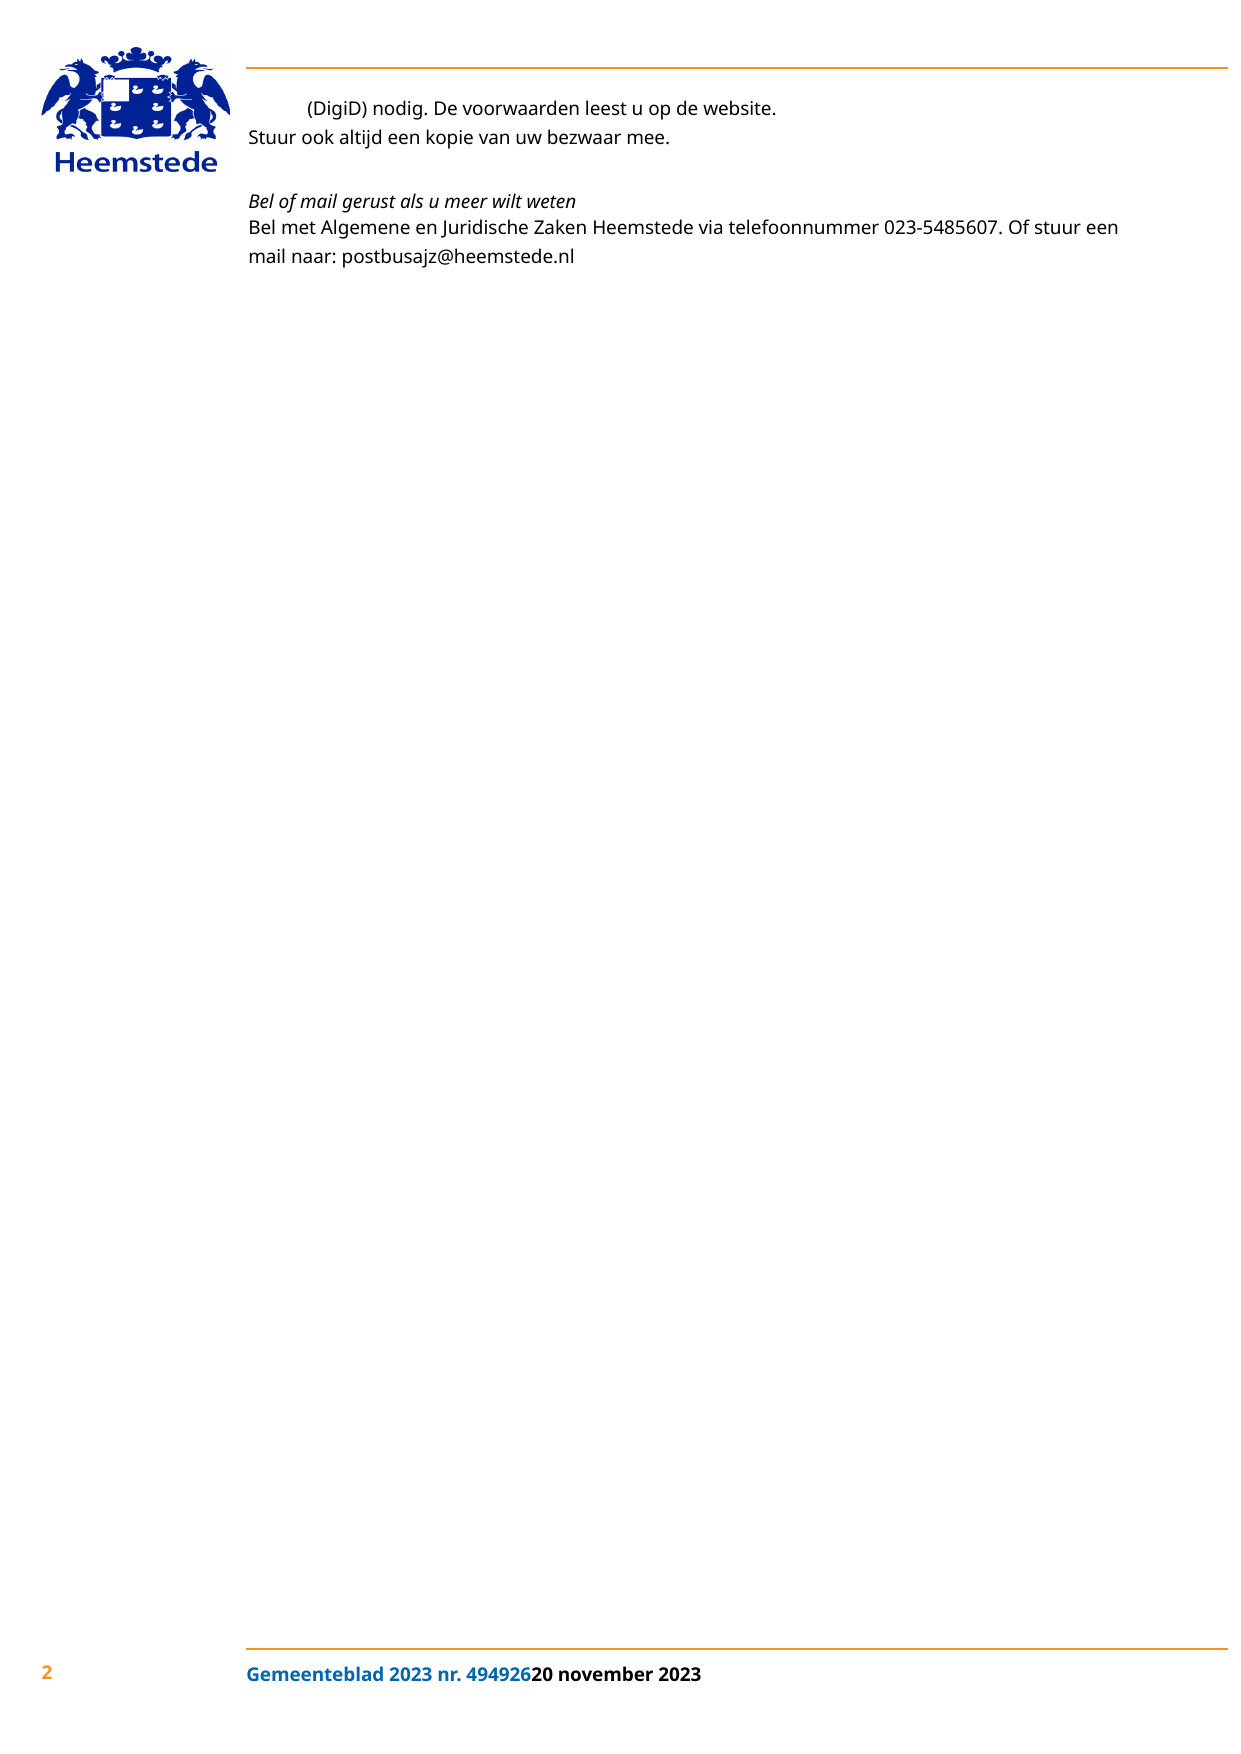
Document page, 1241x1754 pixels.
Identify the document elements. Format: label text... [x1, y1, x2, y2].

text Bel of mail gerust als u meer wilt weten [248, 188, 1152, 214]
text Stuur ook altijd een kopie van uw bezwaar mee. [248, 124, 1152, 150]
list (DigiD) nodig. De voorwaarden leest u op de website. [248, 95, 1152, 121]
text Bel met Algemene en Juridische Zaken Heemstede via telefoonnummer 023-5485607. Of stuur een mail naar: postbusajz@heemstede.nl [248, 214, 1152, 269]
picture [41, 47, 231, 172]
